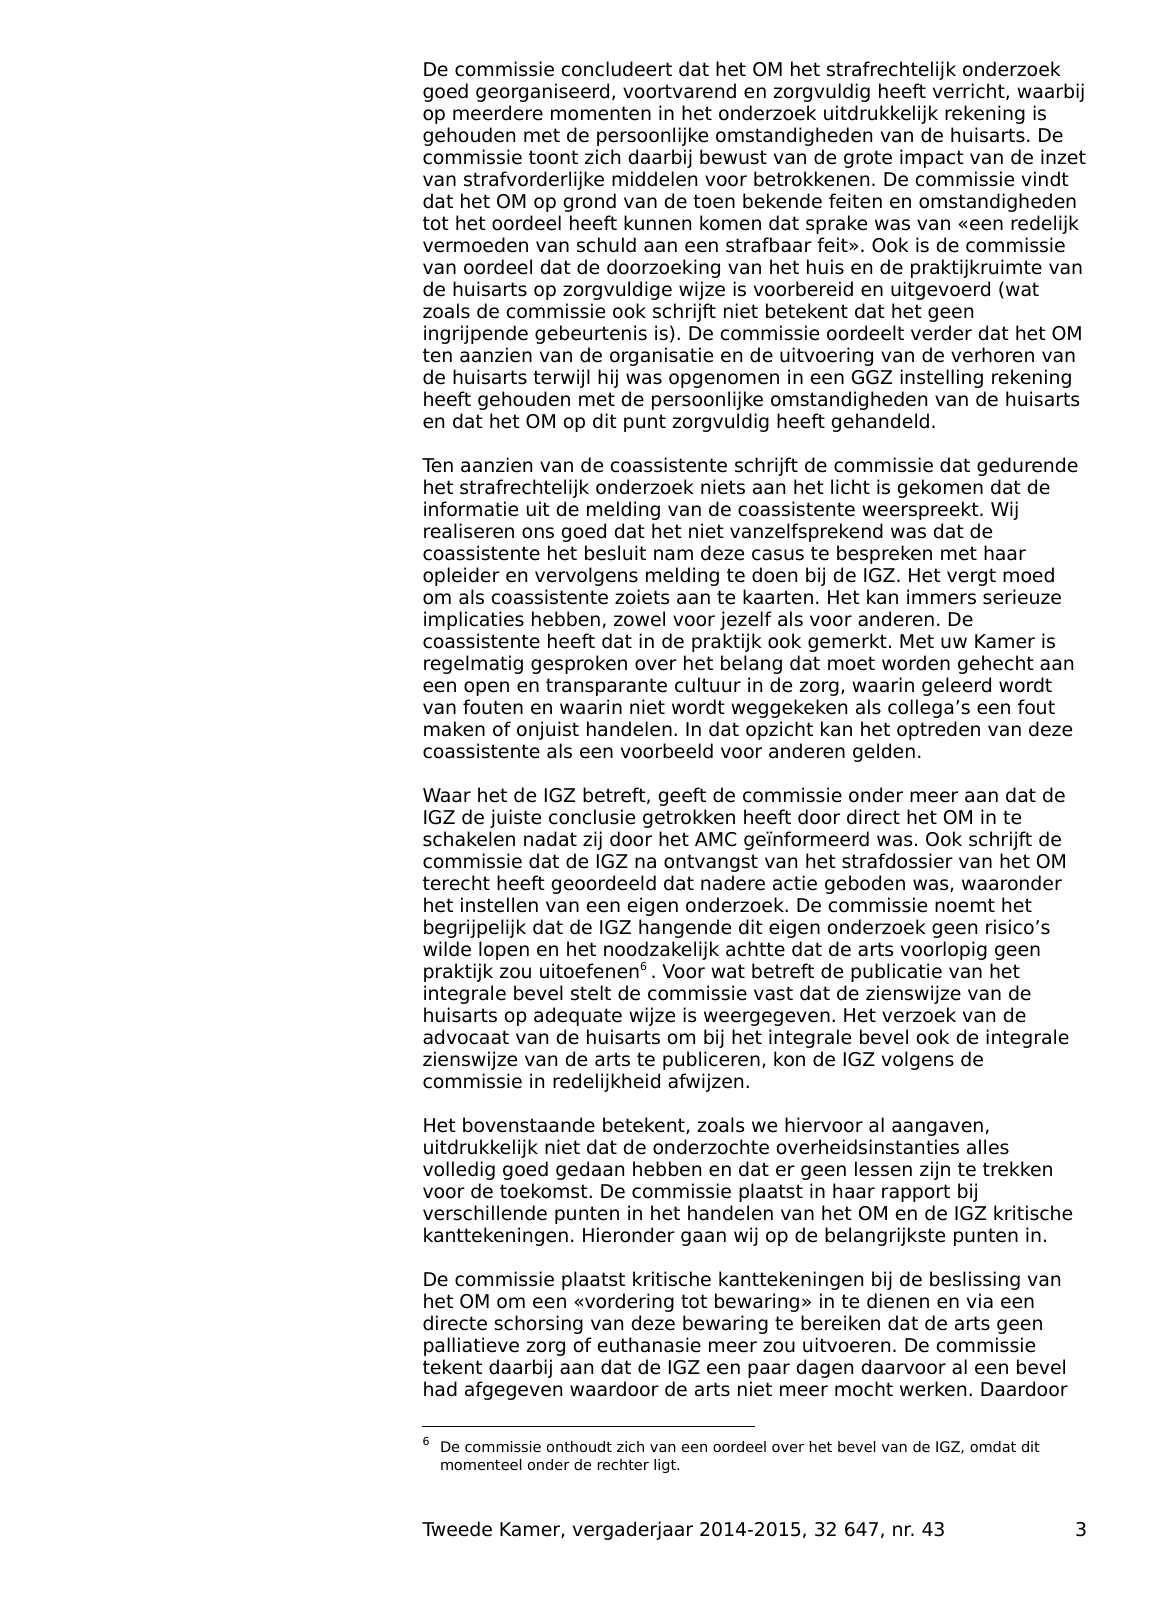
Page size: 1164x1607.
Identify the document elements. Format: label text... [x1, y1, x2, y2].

text Ten aanzien van de coassistente schrijft de commissie dat gedurende het strafrechtelijk onderzoek niets aan het licht is gekomen dat de informatie uit de melding van de coassistente weerspreekt. Wij realiseren ons goed dat het niet vanzelfsprekend was dat de coassistente het besluit nam deze casus te bespreken met haar opleider en vervolgens melding te doen bij de IGZ. Het vergt moed om als coassistente zoiets aan te kaarten. Het kan immers serieuze implicaties hebben, zowel voor jezelf als voor anderen. De coassistente heeft dat in de praktijk ook gemerkt. Met uw Kamer is regelmatig gesproken over het belang dat moet worden gehecht aan een open en transparante cultuur in de zorg, waarin geleerd wordt van fouten en waarin niet wordt weggekeken als collega’s een fout maken of onjuist handelen. In dat opzicht kan het optreden van deze coassistente als een voorbeeld voor anderen gelden. [422, 455, 1087, 763]
text De commissie plaatst kritische kanttekeningen bij de beslissing van het OM om een «vordering tot bewaring» in te dienen en via een directe schorsing van deze bewaring te bereiken dat de arts geen palliatieve zorg of euthanasie meer zou uitvoeren. De commissie tekent daarbij aan dat de IGZ een paar dagen daarvoor al een bevel had afgegeven waardoor de arts niet meer mocht werken. Daardoor [422, 1269, 1087, 1401]
text Het bovenstaande betekent, zoals we hiervoor al aangaven, uitdrukkelijk niet dat de onderzochte overheidsinstanties alles volledig goed gedaan hebben en dat er geen lessen zijn te trekken voor de toekomst. De commissie plaatst in haar rapport bij verschillende punten in het handelen van het OM en de IGZ kritische kanttekeningen. Hieronder gaan wij op de belangrijkste punten in. [422, 1115, 1087, 1247]
text De commissie concludeert dat het OM het strafrechtelijk onderzoek goed georganiseerd, voortvarend en zorgvuldig heeft verricht, waarbij op meerdere momenten in het onderzoek uitdrukkelijk rekening is gehouden met de persoonlijke omstandigheden van de huisarts. De commissie toont zich daarbij bewust van de grote impact van de inzet van strafvorderlijke middelen voor betrokkenen. De commissie vindt dat het OM op grond van de toen bekende feiten en omstandigheden tot het oordeel heeft kunnen komen dat sprake was van «een redelijk vermoeden van schuld aan een strafbaar feit». Ook is de commissie van oordeel dat de doorzoeking van het huis en de praktijkruimte van de huisarts op zorgvuldige wijze is voorbereid en uitgevoerd (wat zoals de commissie ook schrijft niet betekent dat het geen ingrijpende gebeurtenis is). De commissie oordeelt verder dat het OM ten aanzien van de organisatie en de uitvoering van de verhoren van de huisarts terwijl hij was opgenomen in een GGZ instelling rekening heeft gehouden met de persoonlijke omstandigheden van de huisarts en dat het OM op dit punt zorgvuldig heeft gehandeld. [422, 59, 1087, 433]
text Waar het de IGZ betreft, geeft de commissie onder meer aan dat de IGZ de juiste conclusie getrokken heeft door direct het OM in te schakelen nadat zij door het AMC geïnformeerd was. Ook schrijft de commissie dat de IGZ na ontvangst van het strafdossier van het OM terecht heeft geoordeeld dat nadere actie geboden was, waaronder het instellen van een eigen onderzoek. De commissie noemt het begrijpelijk dat de IGZ hangende dit eigen onderzoek geen risico’s wilde lopen en het noodzakelijk achtte dat de arts voorlopig geen praktijk zou uitoefenen. Voor wat betreft de publicatie van het integrale bevel stelt de commissie vast dat de zienswijze van de huisarts op adequate wijze is weergegeven. Het verzoek van de advocaat van de huisarts om bij het integrale bevel ook de integrale zienswijze van de arts te publiceren, kon de IGZ volgens de commissie in redelijkheid afwijzen. [422, 785, 1087, 1092]
text De commissie onthoudt zich van een oordeel over het bevel van de IGZ, omdat dit momenteel onder de rechter ligt. [422, 1435, 1087, 1474]
